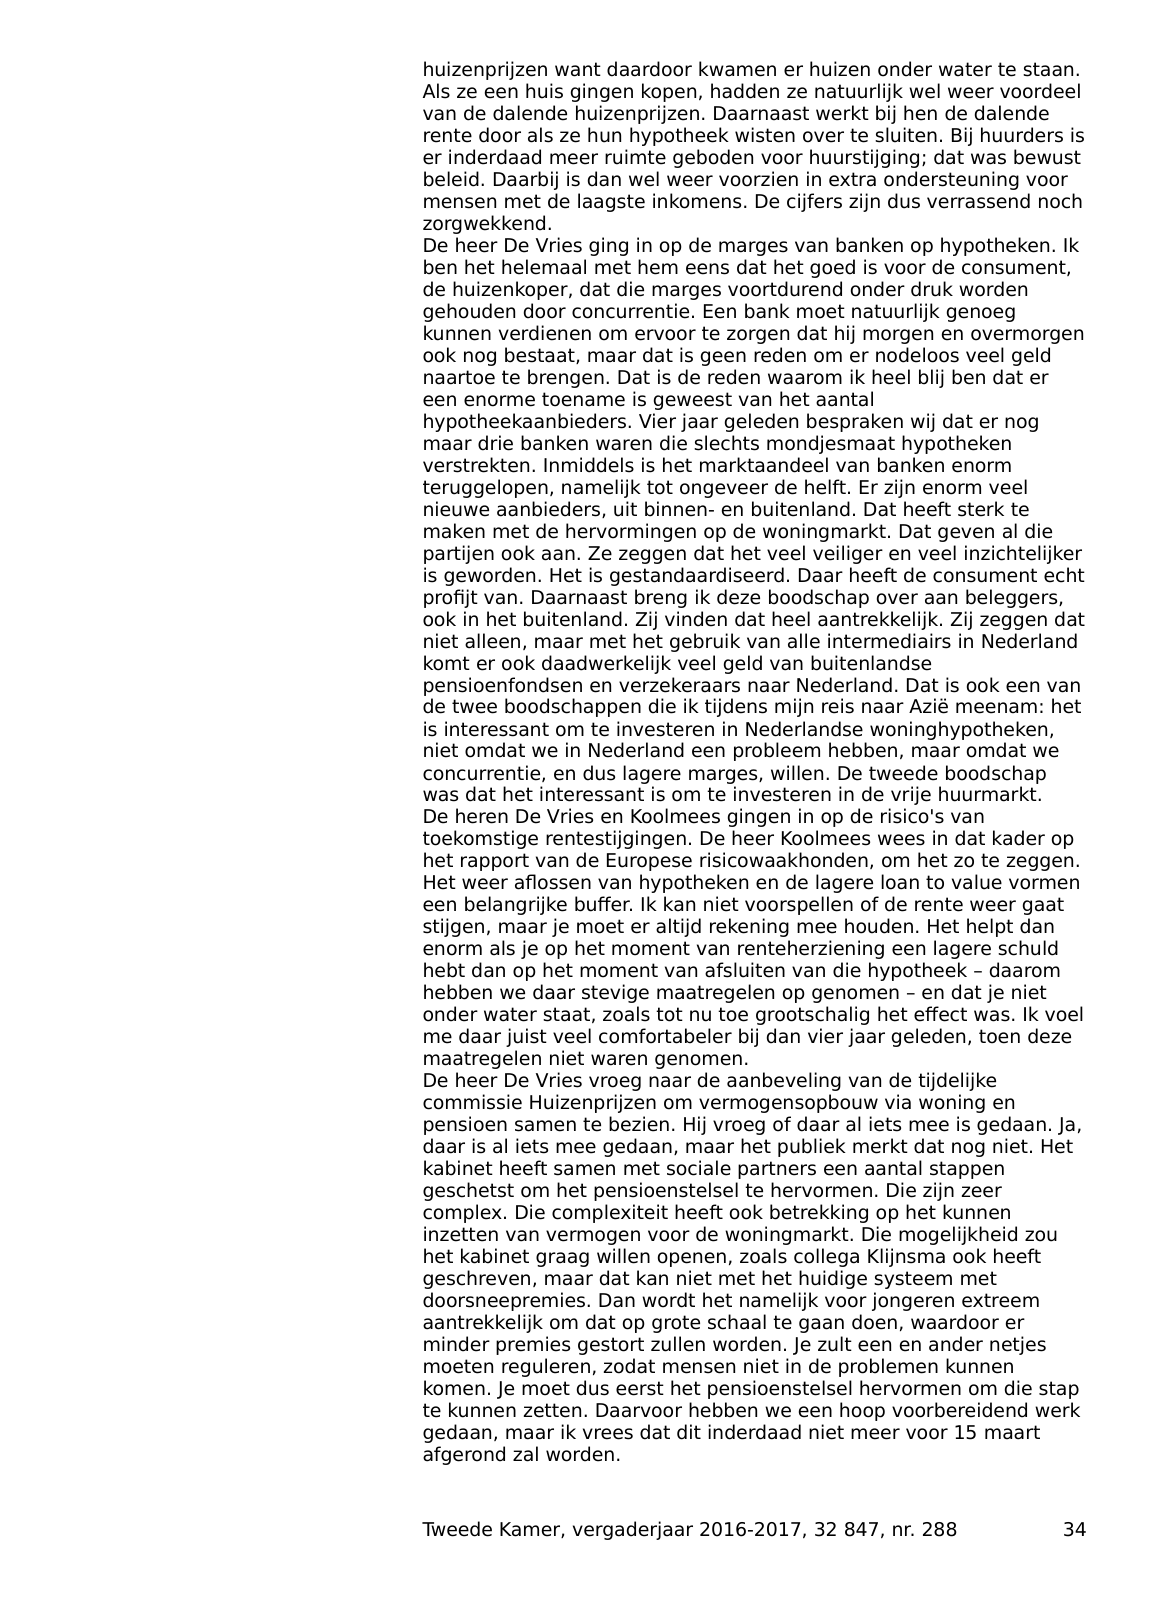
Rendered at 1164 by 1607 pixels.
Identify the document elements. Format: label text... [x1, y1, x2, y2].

text huizenprijzen want daardoor kwamen er huizen onder water te staan. Als ze een huis gingen kopen, hadden ze natuurlijk wel weer voordeel van de dalende huizenprijzen. Daarnaast werkt bij hen de dalende rente door als ze hun hypotheek wisten over te sluiten. Bij huurders is er inderdaad meer ruimte geboden voor huurstijging; dat was bewust beleid. Daarbij is dan wel weer voorzien in extra ondersteuning voor mensen met de laagste inkomens. De cijfers zijn dus verrassend noch zorgwekkend. [422, 59, 1087, 235]
text De heren De Vries en Koolmees gingen in op de risico's van toekomstige rentestijgingen. De heer Koolmees wees in dat kader op het rapport van de Europese risicowaakhonden, om het zo te zeggen. Het weer aflossen van hypotheken en de lagere loan to value vormen een belangrijke buffer. Ik kan niet voorspellen of de rente weer gaat stijgen, maar je moet er altijd rekening mee houden. Het helpt dan enorm als je op het moment van renteherziening een lagere schuld hebt dan op het moment van afsluiten van die hypotheek – daarom hebben we daar stevige maatregelen op genomen – en dat je niet onder water staat, zoals tot nu toe grootschalig het effect was. Ik voel me daar juist veel comfortabeler bij dan vier jaar geleden, toen deze maatregelen niet waren genomen. [422, 806, 1087, 1070]
text De heer De Vries ging in op de marges van banken op hypotheken. Ik ben het helemaal met hem eens dat het goed is voor de consument, de huizenkoper, dat die marges voortdurend onder druk worden gehouden door concurrentie. Een bank moet natuurlijk genoeg kunnen verdienen om ervoor te zorgen dat hij morgen en overmorgen ook nog bestaat, maar dat is geen reden om er nodeloos veel geld naartoe te brengen. Dat is de reden waarom ik heel blij ben dat er een enorme toename is geweest van het aantal hypotheekaanbieders. Vier jaar geleden bespraken wij dat er nog maar drie banken waren die slechts mondjesmaat hypotheken verstrekten. Inmiddels is het marktaandeel van banken enorm teruggelopen, namelijk tot ongeveer de helft. Er zijn enorm veel nieuwe aanbieders, uit binnen- en buitenland. Dat heeft sterk te maken met de hervormingen op de woningmarkt. Dat geven al die partijen ook aan. Ze zeggen dat het veel veiliger en veel inzichtelijker is geworden. Het is gestandaardiseerd. Daar heeft de consument echt profijt van. Daarnaast breng ik deze boodschap over aan beleggers, ook in het buitenland. Zij vinden dat heel aantrekkelijk. Zij zeggen dat niet alleen, maar met het gebruik van alle intermediairs in Nederland komt er ook daadwerkelijk veel geld van buitenlandse pensioenfondsen en verzekeraars naar Nederland. Dat is ook een van de twee boodschappen die ik tijdens mijn reis naar Azië meenam: het is interessant om te investeren in Nederlandse woninghypotheken, niet omdat we in Nederland een probleem hebben, maar omdat we concurrentie, en dus lagere marges, willen. De tweede boodschap was dat het interessant is om te investeren in de vrije huurmarkt. [422, 235, 1087, 806]
text De heer De Vries vroeg naar de aanbeveling van de tijdelijke commissie Huizenprijzen om vermogensopbouw via woning en pensioen samen te bezien. Hij vroeg of daar al iets mee is gedaan. Ja, daar is al iets mee gedaan, maar het publiek merkt dat nog niet. Het kabinet heeft samen met sociale partners een aantal stappen geschetst om het pensioenstelsel te hervormen. Die zijn zeer complex. Die complexiteit heeft ook betrekking op het kunnen inzetten van vermogen voor de woningmarkt. Die mogelijkheid zou het kabinet graag willen openen, zoals collega Klijnsma ook heeft geschreven, maar dat kan niet met het huidige systeem met doorsneepremies. Dan wordt het namelijk voor jongeren extreem aantrekkelijk om dat op grote schaal te gaan doen, waardoor er minder premies gestort zullen worden. Je zult een en ander netjes moeten reguleren, zodat mensen niet in de problemen kunnen komen. Je moet dus eerst het pensioenstelsel hervormen om die stap te kunnen zetten. Daarvoor hebben we een hoop voorbereidend werk gedaan, maar ik vrees dat dit inderdaad niet meer voor 15 maart afgerond zal worden. [422, 1070, 1087, 1466]
